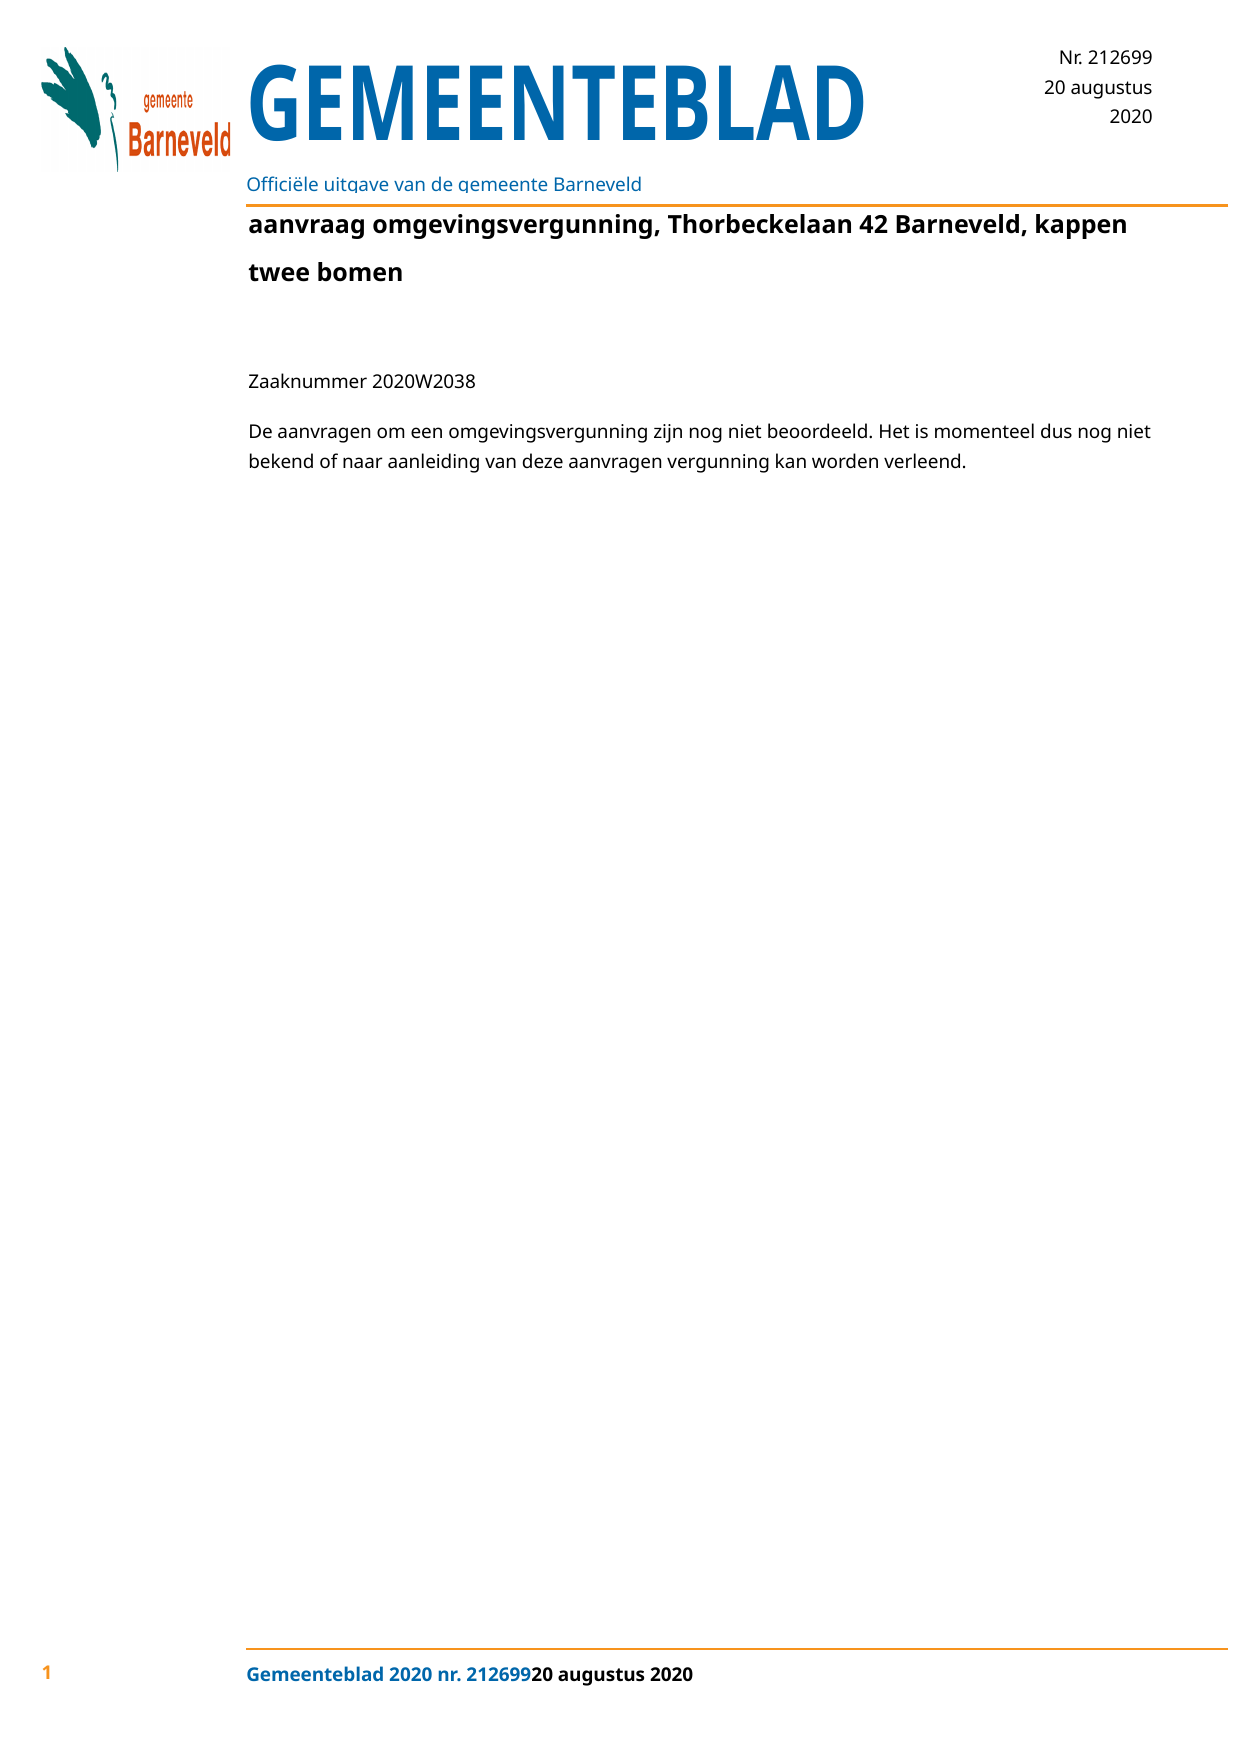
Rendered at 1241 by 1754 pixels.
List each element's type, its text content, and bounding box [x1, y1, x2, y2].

picture [41, 47, 231, 172]
text aanvraag omgevingsvergunning, Thorbeckelaan 42 Barneveld, kappen twee bomen [248, 207, 1152, 288]
text Zaaknummer 2020W2038 [248, 368, 1152, 394]
text De aanvragen om een omgevingsvergunning zijn nog niet beoordeeld. Het is momenteel dus nog niet bekend of naar aanleiding van deze aanvragen vergunning kan worden verleend. [248, 419, 1152, 474]
